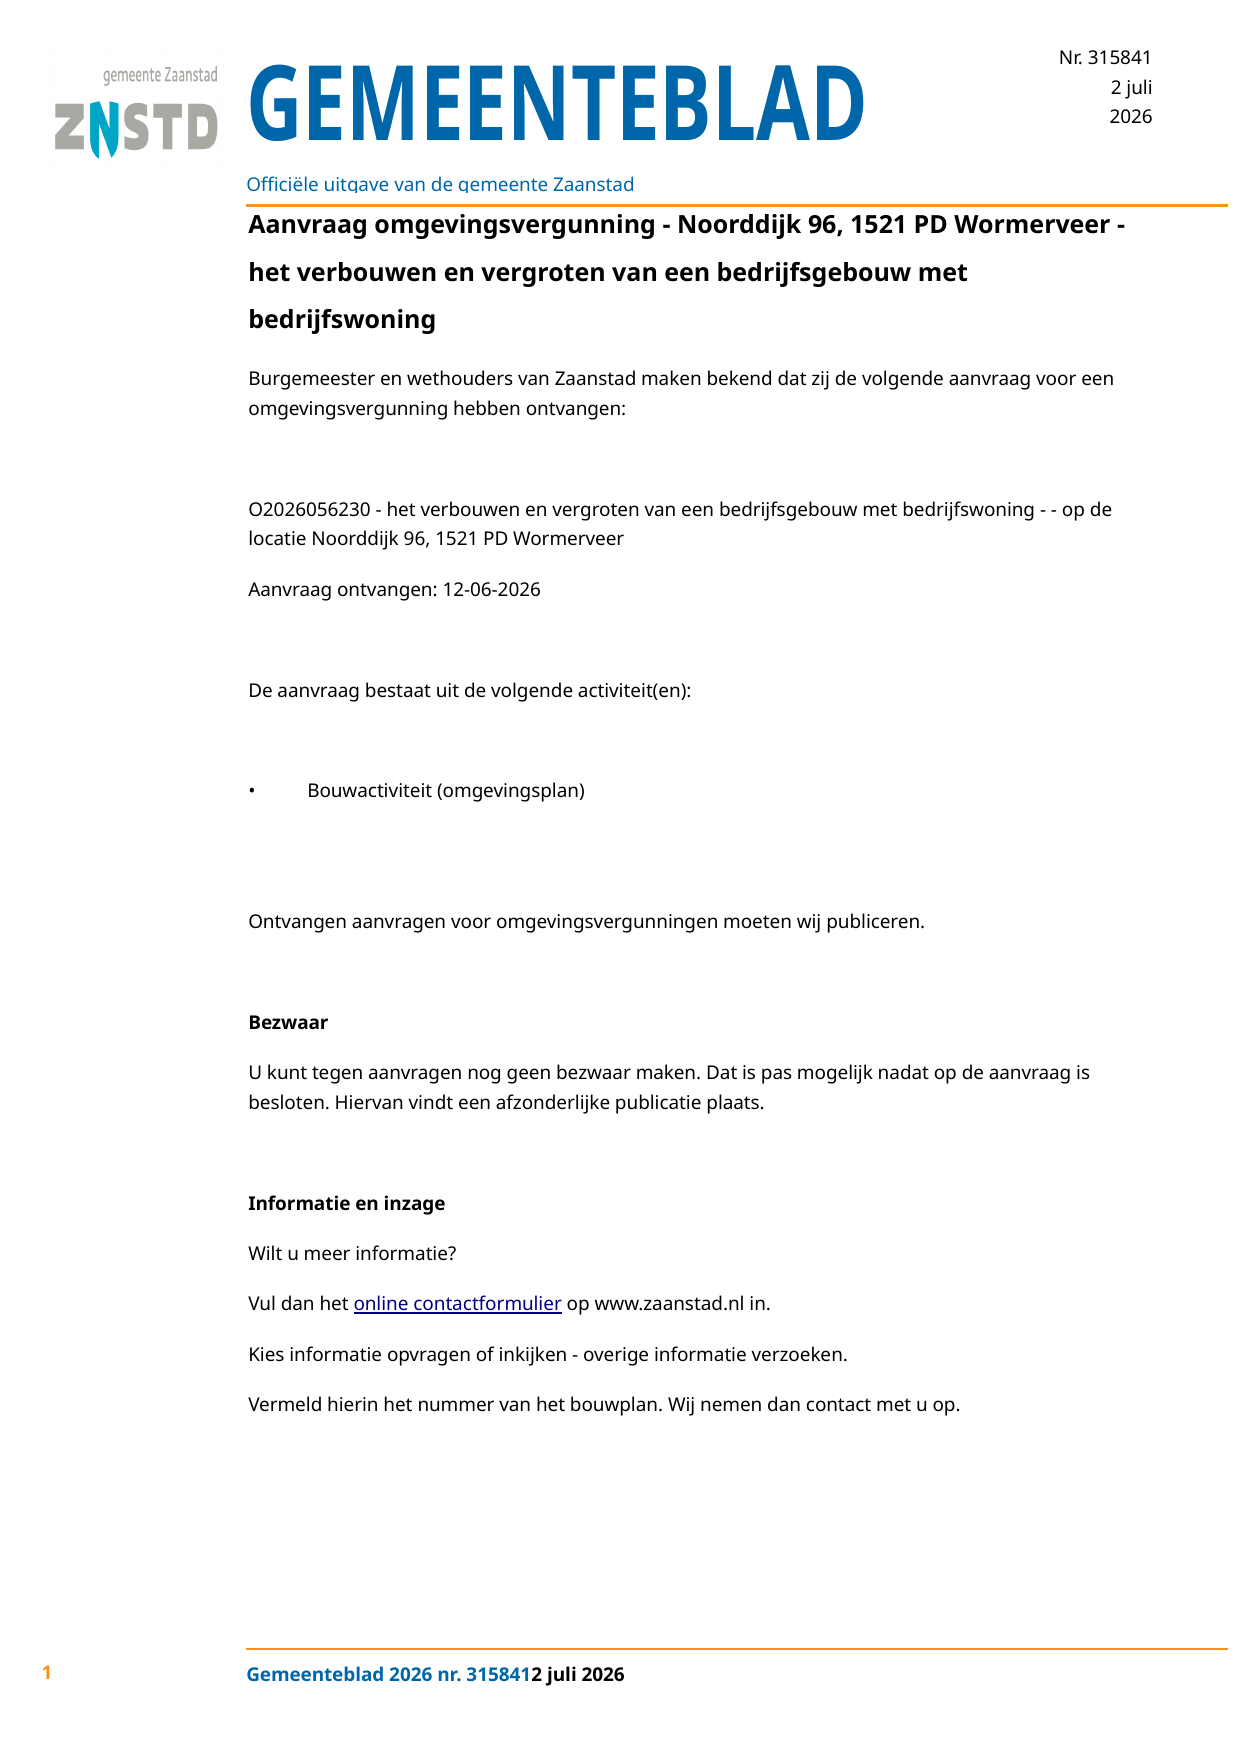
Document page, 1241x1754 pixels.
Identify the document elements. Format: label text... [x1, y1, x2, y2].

list Bouwactiviteit (omgevingsplan) [248, 778, 1152, 803]
text Informatie en inzage [248, 1190, 1152, 1215]
text Bezwaar [248, 1009, 1152, 1034]
text Aanvraag omgevingsvergunning - Noorddijk 96, 1521 PD Wormerveer - het verbouwen en vergroten van een bedrijfsgebouw met bedrijfswoning [248, 207, 1152, 336]
text Burgemeester en wethouders van Zaanstad maken bekend dat zij de volgende aanvraag voor een omgevingsvergunning hebben ontvangen: [248, 366, 1152, 421]
picture [41, 47, 231, 172]
text Vermeld hierin het nummer van het bouwplan. Wij nemen dan contact met u op. [248, 1391, 1152, 1417]
text O2026056230 - het verbouwen en vergroten van een bedrijfsgebouw met bedrijfswoning - - op de locatie Noorddijk 96, 1521 PD Wormerveer [248, 496, 1152, 551]
text Wilt u meer informatie? [248, 1240, 1152, 1266]
text Ontvangen aanvragen voor omgevingsvergunningen moeten wij publiceren. [248, 908, 1152, 934]
text Aanvraag ontvangen: 12-06-2026 [248, 576, 1152, 602]
text Vul dan het online contactformulier op www.zaanstad.nl in. [248, 1291, 1152, 1316]
text Kies informatie opvragen of inkijken - overige informatie verzoeken. [248, 1341, 1152, 1367]
text U kunt tegen aanvragen nog geen bezwaar maken. Dat is pas mogelijk nadat op de aanvraag is besloten. Hiervan vindt een afzonderlijke publicatie plaats. [248, 1059, 1152, 1114]
text De aanvraag bestaat uit de volgende activiteit(en): [248, 677, 1152, 702]
